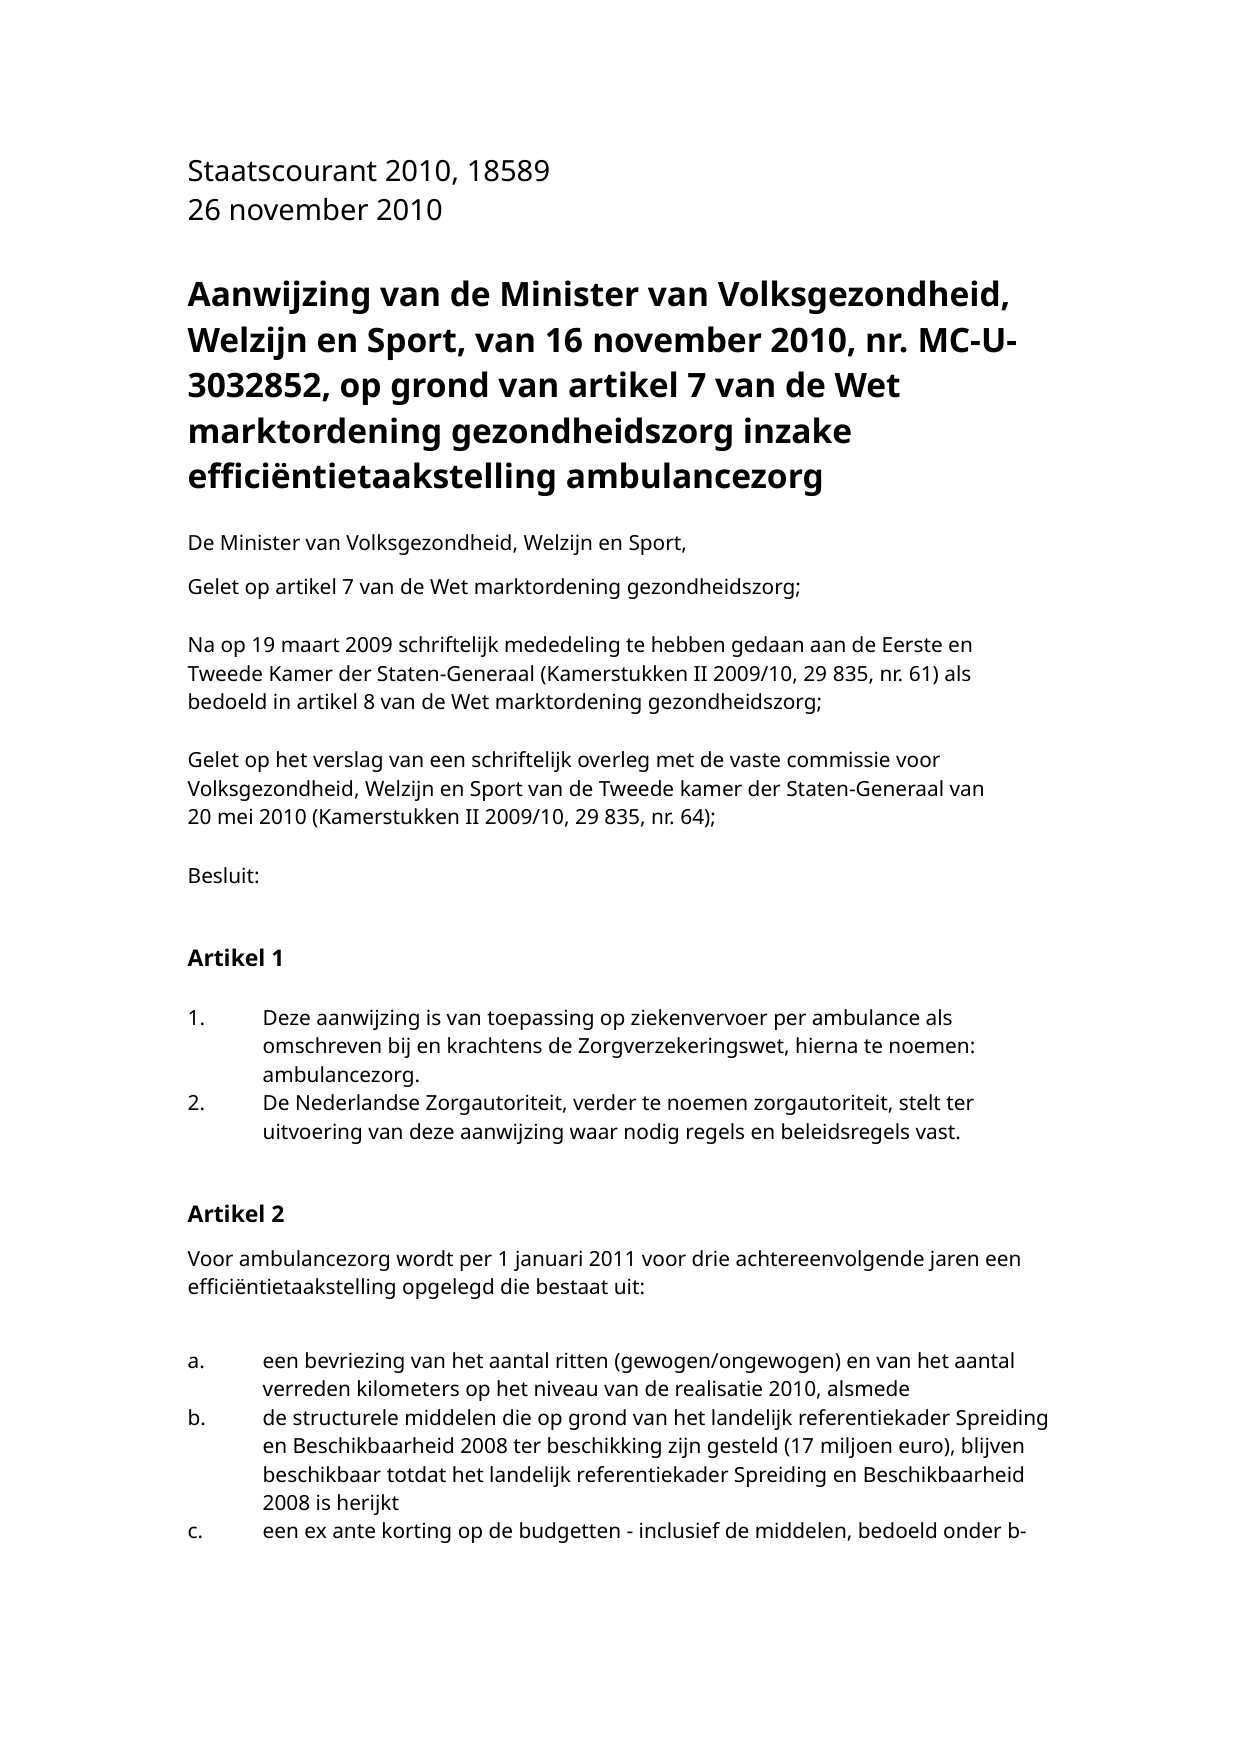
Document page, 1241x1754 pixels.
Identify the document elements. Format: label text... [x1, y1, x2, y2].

list de structurele middelen die op grond van het landelijk referentiekader Spreiding en Beschikbaarheid 2008 ter beschikking zijn gesteld (17 miljoen euro), blijven beschikbaar totdat het landelijk referentiekader Spreiding en Beschikbaarheid 2008 is herijkt [187, 1403, 1053, 1517]
text Staatscourant 2010, 18589 [187, 150, 1053, 190]
list een ex ante korting op de budgetten - inclusief de middelen, bedoeld onder b- [187, 1517, 1053, 1545]
list De Nederlandse Zorgautoriteit, verder te noemen zorgautoriteit, stelt ter uitvoering van deze aanwijzing waar nodig regels en beleidsregels vast. [187, 1088, 1053, 1145]
subtitle Artikel 1 [187, 942, 1053, 973]
list Deze aanwijzing is van toepassing op ziekenvervoer per ambulance als omschreven bij en krachtens de Zorgverzekeringswet, hierna te noemen: ambulancezorg. [187, 1003, 1053, 1088]
text Na op 19 maart 2009 schriftelijk mededeling te hebben gedaan aan de Eerste en Tweede Kamer der Staten-Generaal (Kamerstukken II 2009/10, 29 835, nr. 61) als bedoeld in artikel 8 van de Wet marktordening gezondheidszorg; [187, 630, 1053, 716]
text Gelet op het verslag van een schriftelijk overleg met de vaste commissie voor Volksgezondheid, Welzijn en Sport van de Tweede kamer der Staten-Generaal van 20 mei 2010 (Kamerstukken II 2009/10, 29 835, nr. 64); [187, 746, 1053, 831]
list een bevriezing van het aantal ritten (gewogen/ongewogen) en van het aantal verreden kilometers op het niveau van de realisatie 2010, alsmede [187, 1346, 1053, 1403]
text 26 november 2010 [187, 190, 1053, 229]
text Besluit: [187, 861, 1053, 889]
text Voor ambulancezorg wordt per 1 januari 2011 voor drie achtereenvolgende jaren een efficiëntietaakstelling opgelegd die bestaat uit: [187, 1244, 1053, 1301]
text De Minister van Volksgezondheid, Welzijn en Sport, [187, 528, 1053, 557]
subtitle Aanwijzing van de Minister van Volksgezondheid, Welzijn en Sport, van 16 november 2010, nr. MC-U-3032852, op grond van artikel 7 van de Wet marktordening gezondheidszorg inzake efficiëntietaakstelling ambulancezorg [187, 271, 1053, 498]
text Gelet op artikel 7 van de Wet marktordening gezondheidszorg; [187, 572, 1053, 600]
subtitle Artikel 2 [187, 1198, 1053, 1229]
